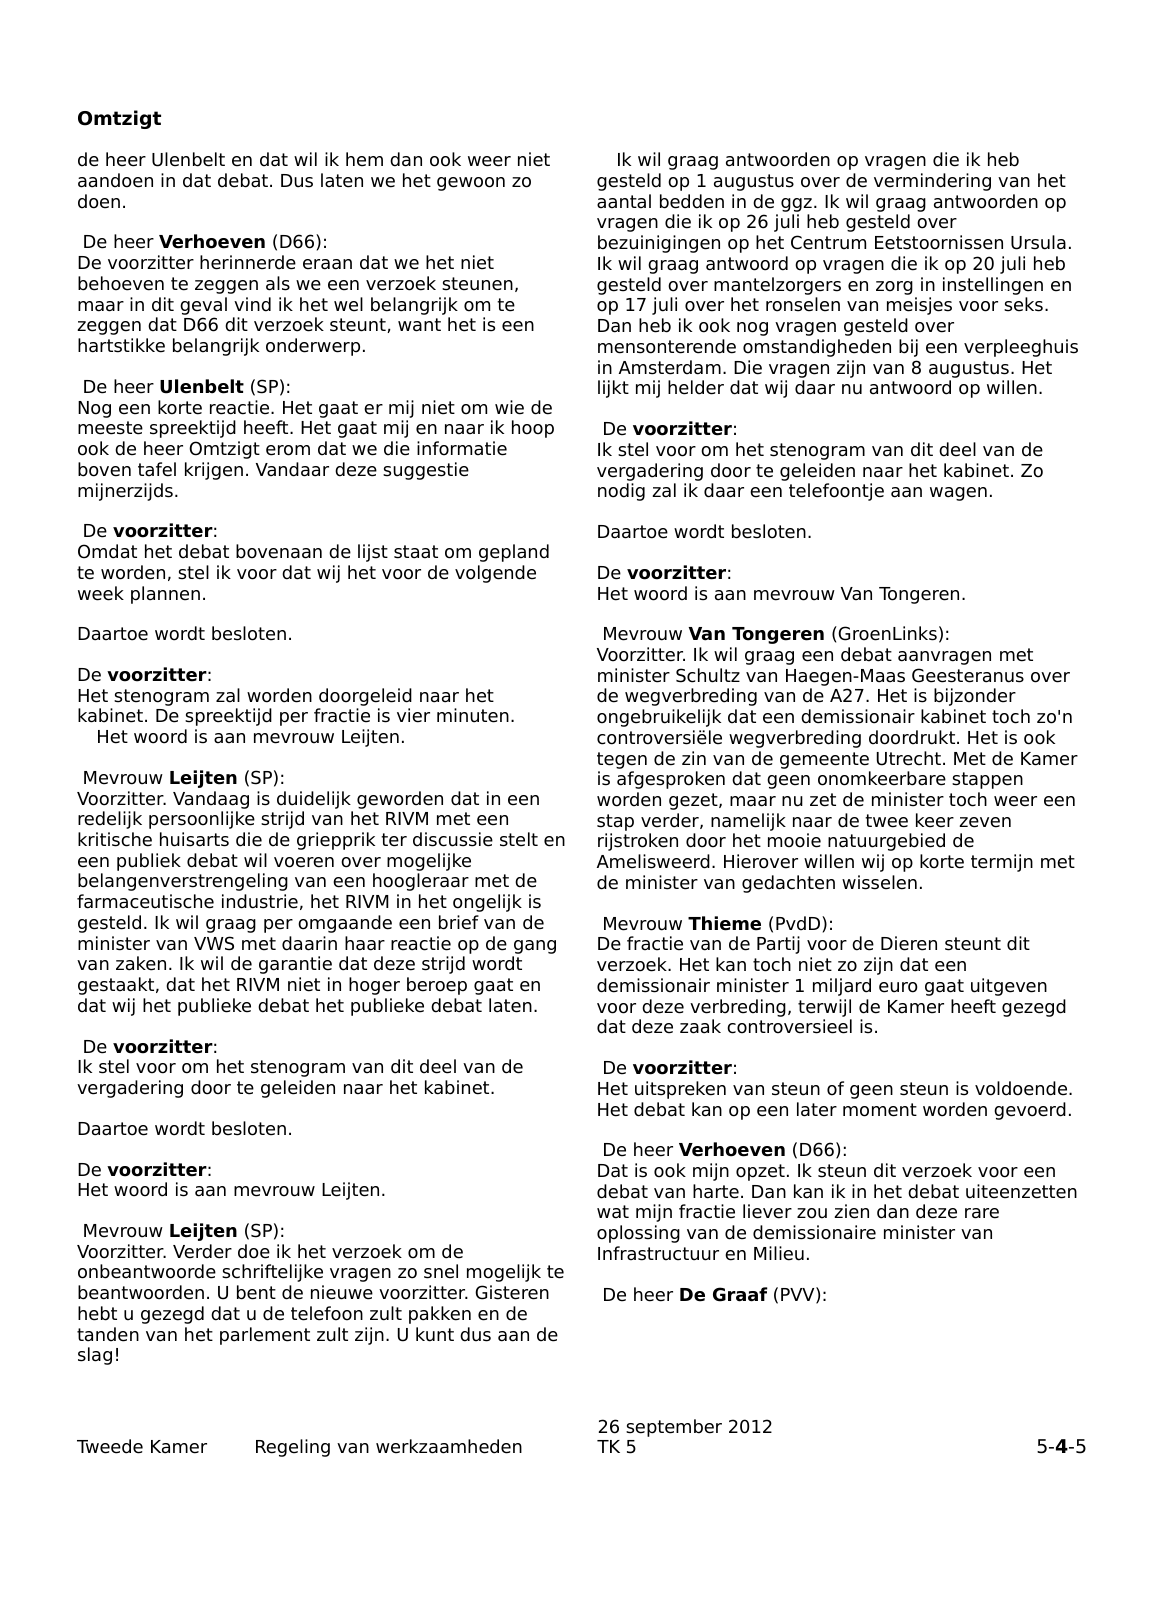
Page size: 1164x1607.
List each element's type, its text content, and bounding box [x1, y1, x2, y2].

text Omdat het debat bovenaan de lijst staat om gepland te worden, stel ik voor dat wij het voor de volgende week plannen. [77, 542, 567, 604]
text Dat is ook mijn opzet. Ik steun dit verzoek voor een debat van harte. Dan kan ik in het debat uiteenzetten wat mijn fractie liever zou zien dan deze rare oplossing van de demissionaire minister van Infrastructuur en Milieu. [596, 1161, 1087, 1264]
text Ik stel voor om het stenogram van dit deel van de vergadering door te geleiden naar het kabinet. [77, 1057, 567, 1099]
text Voorzitter. Ik wil graag een debat aanvragen met minister Schultz van Haegen-Maas Geesteranus over de wegverbreding van de A27. Het is bijzonder ongebruikelijk dat een demissionair kabinet toch zo'n controversiële wegverbreding doordrukt. Het is ook tegen de zin van de gemeente Utrecht. Met de Kamer is afgesproken dat geen onomkeerbare stappen worden gezet, maar nu zet de minister toch weer een stap verder, namelijk naar de twee keer zeven rijstroken door het mooie natuurgebied de Amelisweerd. Hierover willen wij op korte termijn met de minister van gedachten wisselen. [596, 645, 1087, 893]
text Mevrouw Thieme (PvdD): [596, 913, 1087, 934]
text Daartoe wordt besloten. [77, 1119, 567, 1139]
text Het woord is aan mevrouw Van Tongeren. [596, 583, 1087, 604]
text De voorzitter: [77, 1036, 567, 1057]
text Mevrouw Van Tongeren (GroenLinks): [596, 624, 1087, 645]
text De heer De Graaf (PVV): [596, 1284, 1087, 1305]
text De voorzitter: [596, 419, 1087, 440]
text De heer Verhoeven (D66): [77, 232, 567, 253]
text Daartoe wordt besloten. [596, 522, 1087, 543]
text Het stenogram zal worden doorgeleid naar het kabinet. De spreektijd per fractie is vier minuten. [77, 686, 567, 727]
text De voorzitter: [596, 563, 1087, 583]
text De voorzitter herinnerde eraan dat we het niet behoeven te zeggen als we een verzoek steunen, maar in dit geval vind ik het wel belangrijk om te zeggen dat D66 dit verzoek steunt, want het is een hartstikke belangrijk onderwerp. [77, 253, 567, 357]
text De heer Ulenbelt (SP): [77, 377, 567, 397]
text Voorzitter. Vandaag is duidelijk geworden dat in een redelijk persoonlijke strijd van het RIVM met een kritische huisarts die de griepprik ter discussie stelt en een publiek debat wil voeren over mogelijke belangenverstrengeling van een hoogleraar met de farmaceutische industrie, het RIVM in het ongelijk is gesteld. Ik wil graag per omgaande een brief van de minister van VWS met daarin haar reactie op de gang van zaken. Ik wil de garantie dat deze strijd wordt gestaakt, dat het RIVM niet in hoger beroep gaat en dat wij het publieke debat het publieke debat laten. [77, 788, 567, 1016]
text de heer Ulenbelt en dat wil ik hem dan ook weer niet aandoen in dat debat. Dus laten we het gewoon zo doen. [77, 150, 567, 212]
text Nog een korte reactie. Het gaat er mij niet om wie de meeste spreektijd heeft. Het gaat mij en naar ik hoop ook de heer Omtzigt erom dat we die informatie boven tafel krijgen. Vandaar deze suggestie mijnerzijds. [77, 397, 567, 501]
text Het uitspreken van steun of geen steun is voldoende. Het debat kan op een later moment worden gevoerd. [596, 1079, 1087, 1120]
text De voorzitter: [596, 1058, 1087, 1079]
text Mevrouw Leijten (SP): [77, 1221, 567, 1242]
text De heer Verhoeven (D66): [596, 1140, 1087, 1161]
text De voorzitter: [77, 1159, 567, 1180]
text Mevrouw Leijten (SP): [77, 768, 567, 788]
text Het woord is aan mevrouw Leijten. [77, 1180, 567, 1201]
text Ik wil graag antwoorden op vragen die ik heb gesteld op 1 augustus over de vermindering van het aantal bedden in de ggz. Ik wil graag antwoorden op vragen die ik op 26 juli heb gesteld over bezuinigingen op het Centrum Eetstoornissen Ursula. Ik wil graag antwoord op vragen die ik op 20 juli heb gesteld over mantelzorgers en zorg in instellingen en op 17 juli over het ronselen van meisjes voor seks. Dan heb ik ook nog vragen gesteld over mensonterende omstandigheden bij een verpleeghuis in Amsterdam. Die vragen zijn van 8 augustus. Het lijkt mij helder dat wij daar nu antwoord op willen. [596, 150, 1087, 399]
text Ik stel voor om het stenogram van dit deel van de vergadering door te geleiden naar het kabinet. Zo nodig zal ik daar een telefoontje aan wagen. [596, 440, 1087, 502]
text Het woord is aan mevrouw Leijten. [77, 727, 567, 748]
text De voorzitter: [77, 521, 567, 542]
text De fractie van de Partij voor de Dieren steunt dit verzoek. Het kan toch niet zo zijn dat een demissionair minister 1 miljard euro gaat uitgeven voor deze verbreding, terwijl de Kamer heeft gezegd dat deze zaak controversieel is. [596, 934, 1087, 1038]
text De voorzitter: [77, 665, 567, 686]
text Daartoe wordt besloten. [77, 624, 567, 645]
text Voorzitter. Verder doe ik het verzoek om de onbeantwoorde schriftelijke vragen zo snel mogelijk te beantwoorden. U bent de nieuwe voorzitter. Gisteren hebt u gezegd dat u de telefoon zult pakken en de tanden van het parlement zult zijn. U kunt dus aan de slag! [77, 1242, 567, 1366]
